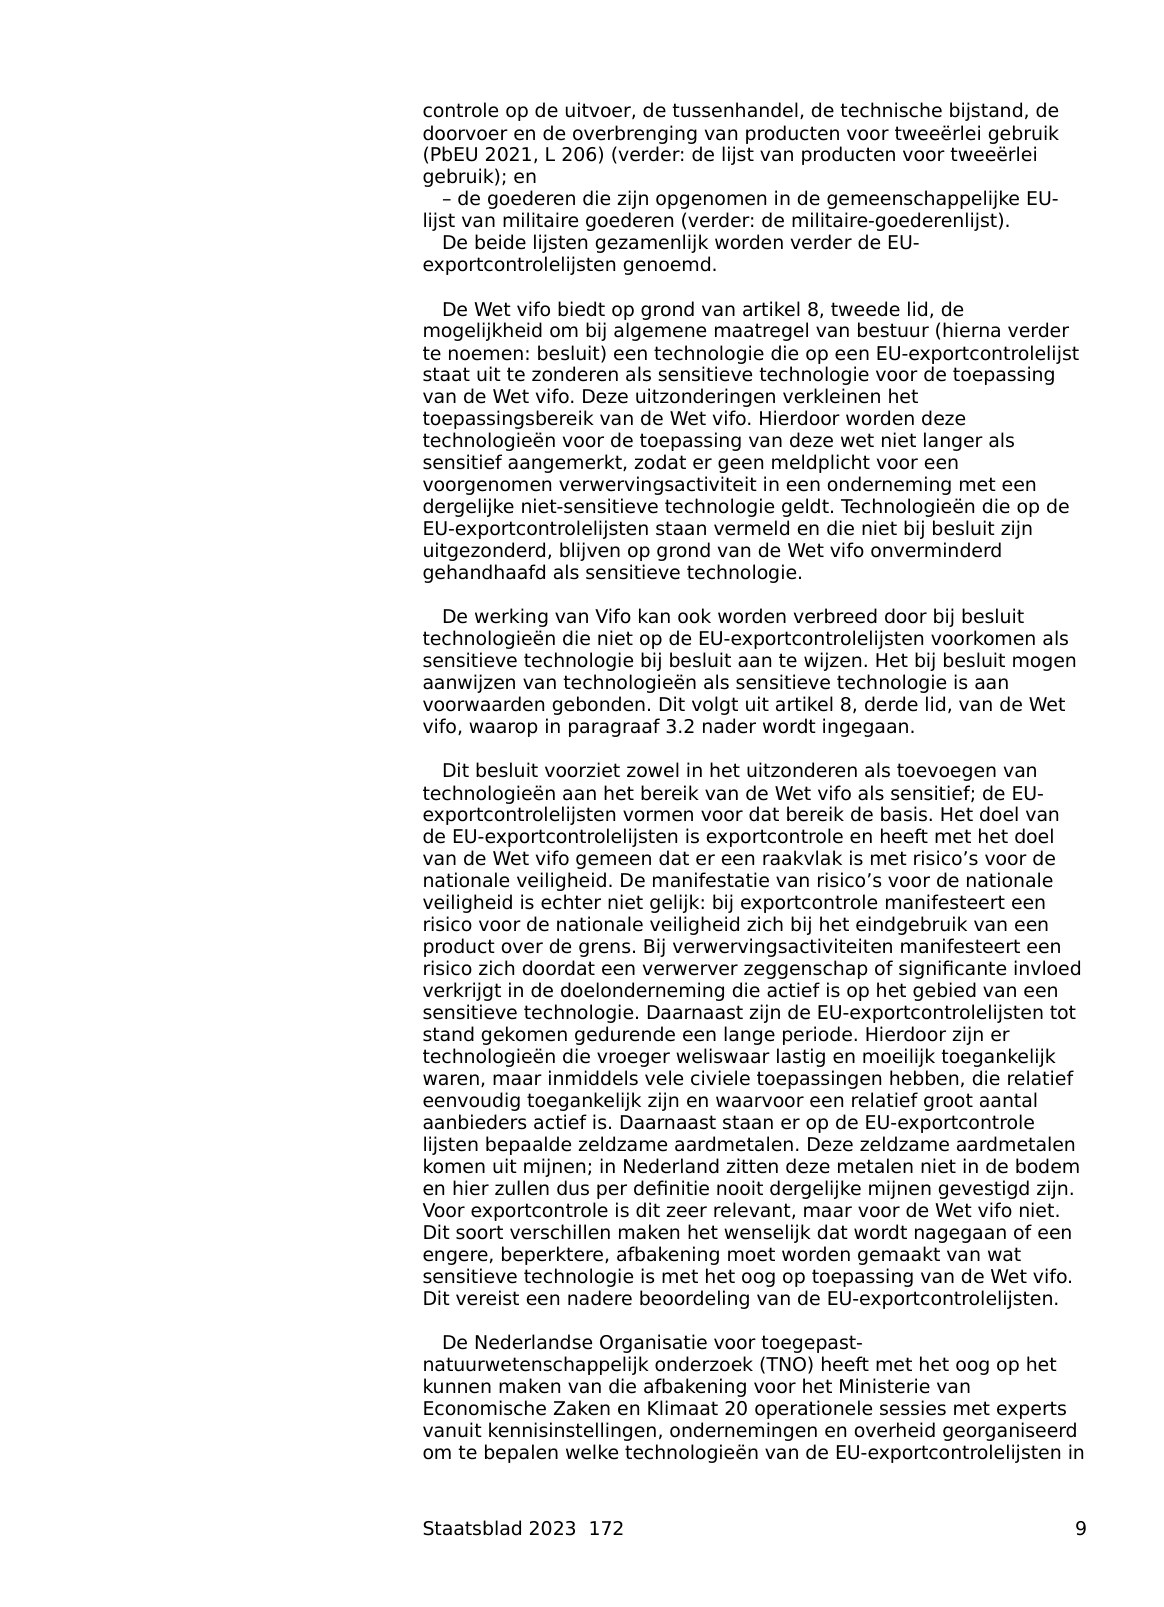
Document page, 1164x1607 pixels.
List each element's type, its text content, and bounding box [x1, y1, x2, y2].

text De werking van Vifo kan ook worden verbreed door bij besluit technologieën die niet op de EU-exportcontrolelijsten voorkomen als sensitieve technologie bij besluit aan te wijzen. Het bij besluit mogen aanwijzen van technologieën als sensitieve technologie is aan voorwaarden gebonden. Dit volgt uit artikel 8, derde lid, van de Wet vifo, waarop in paragraaf 3.2 nader wordt ingegaan. [422, 606, 1087, 738]
text – de goederen die zijn opgenomen in de gemeenschappelijke EU-lijst van militaire goederen (verder: de militaire-goederenlijst). [422, 188, 1087, 232]
text De Wet vifo biedt op grond van artikel 8, tweede lid, de mogelijkheid om bij algemene maatregel van bestuur (hierna verder te noemen: besluit) een technologie die op een EU-exportcontrolelijst staat uit te zonderen als sensitieve technologie voor de toepassing van de Wet vifo. Deze uitzonderingen verkleinen het toepassingsbereik van de Wet vifo. Hierdoor worden deze technologieën voor de toepassing van deze wet niet langer als sensitief aangemerkt, zodat er geen meldplicht voor een voorgenomen verwervingsactiviteit in een onderneming met een dergelijke niet-sensitieve technologie geldt. Technologieën die op de EU-exportcontrolelijsten staan vermeld en die niet bij besluit zijn uitgezonderd, blijven op grond van de Wet vifo onverminderd gehandhaafd als sensitieve technologie. [422, 298, 1087, 584]
text Dit besluit voorziet zowel in het uitzonderen als toevoegen van technologieën aan het bereik van de Wet vifo als sensitief; de EU-exportcontrolelijsten vormen voor dat bereik de basis. Het doel van de EU-exportcontrolelijsten is exportcontrole en heeft met het doel van de Wet vifo gemeen dat er een raakvlak is met risico’s voor de nationale veiligheid. De manifestatie van risico’s voor de nationale veiligheid is echter niet gelijk: bij exportcontrole manifesteert een risico voor de nationale veiligheid zich bij het eindgebruik van een product over de grens. Bij verwervingsactiviteiten manifesteert een risico zich doordat een verwerver zeggenschap of significante invloed verkrijgt in de doelonderneming die actief is op het gebied van een sensitieve technologie. Daarnaast zijn de EU-exportcontrolelijsten tot stand gekomen gedurende een lange periode. Hierdoor zijn er technologieën die vroeger weliswaar lastig en moeilijk toegankelijk waren, maar inmiddels vele civiele toepassingen hebben, die relatief eenvoudig toegankelijk zijn en waarvoor een relatief groot aantal aanbieders actief is. Daarnaast staan er op de EU-exportcontrole lijsten bepaalde zeldzame aardmetalen. Deze zeldzame aardmetalen komen uit mijnen; in Nederland zitten deze metalen niet in de bodem en hier zullen dus per definitie nooit dergelijke mijnen gevestigd zijn. Voor exportcontrole is dit zeer relevant, maar voor de Wet vifo niet. Dit soort verschillen maken het wenselijk dat wordt nagegaan of een engere, beperktere, afbakening moet worden gemaakt van wat sensitieve technologie is met het oog op toepassing van de Wet vifo. Dit vereist een nadere beoordeling van de EU-exportcontrolelijsten. [422, 760, 1087, 1310]
text De beide lijsten gezamenlijk worden verder de EU-exportcontrolelijsten genoemd. [422, 232, 1087, 276]
text De Nederlandse Organisatie voor toegepast-natuurwetenschappelijk onderzoek (TNO) heeft met het oog op het kunnen maken van die afbakening voor het Ministerie van Economische Zaken en Klimaat 20 operationele sessies met experts vanuit kennisinstellingen, ondernemingen en overheid georganiseerd om te bepalen welke technologieën van de EU-exportcontrolelijsten in [422, 1332, 1087, 1464]
text controle op de uitvoer, de tussenhandel, de technische bijstand, de doorvoer en de overbrenging van producten voor tweeërlei gebruik (PbEU 2021, L 206) (verder: de lijst van producten voor tweeërlei gebruik); en [422, 100, 1087, 188]
